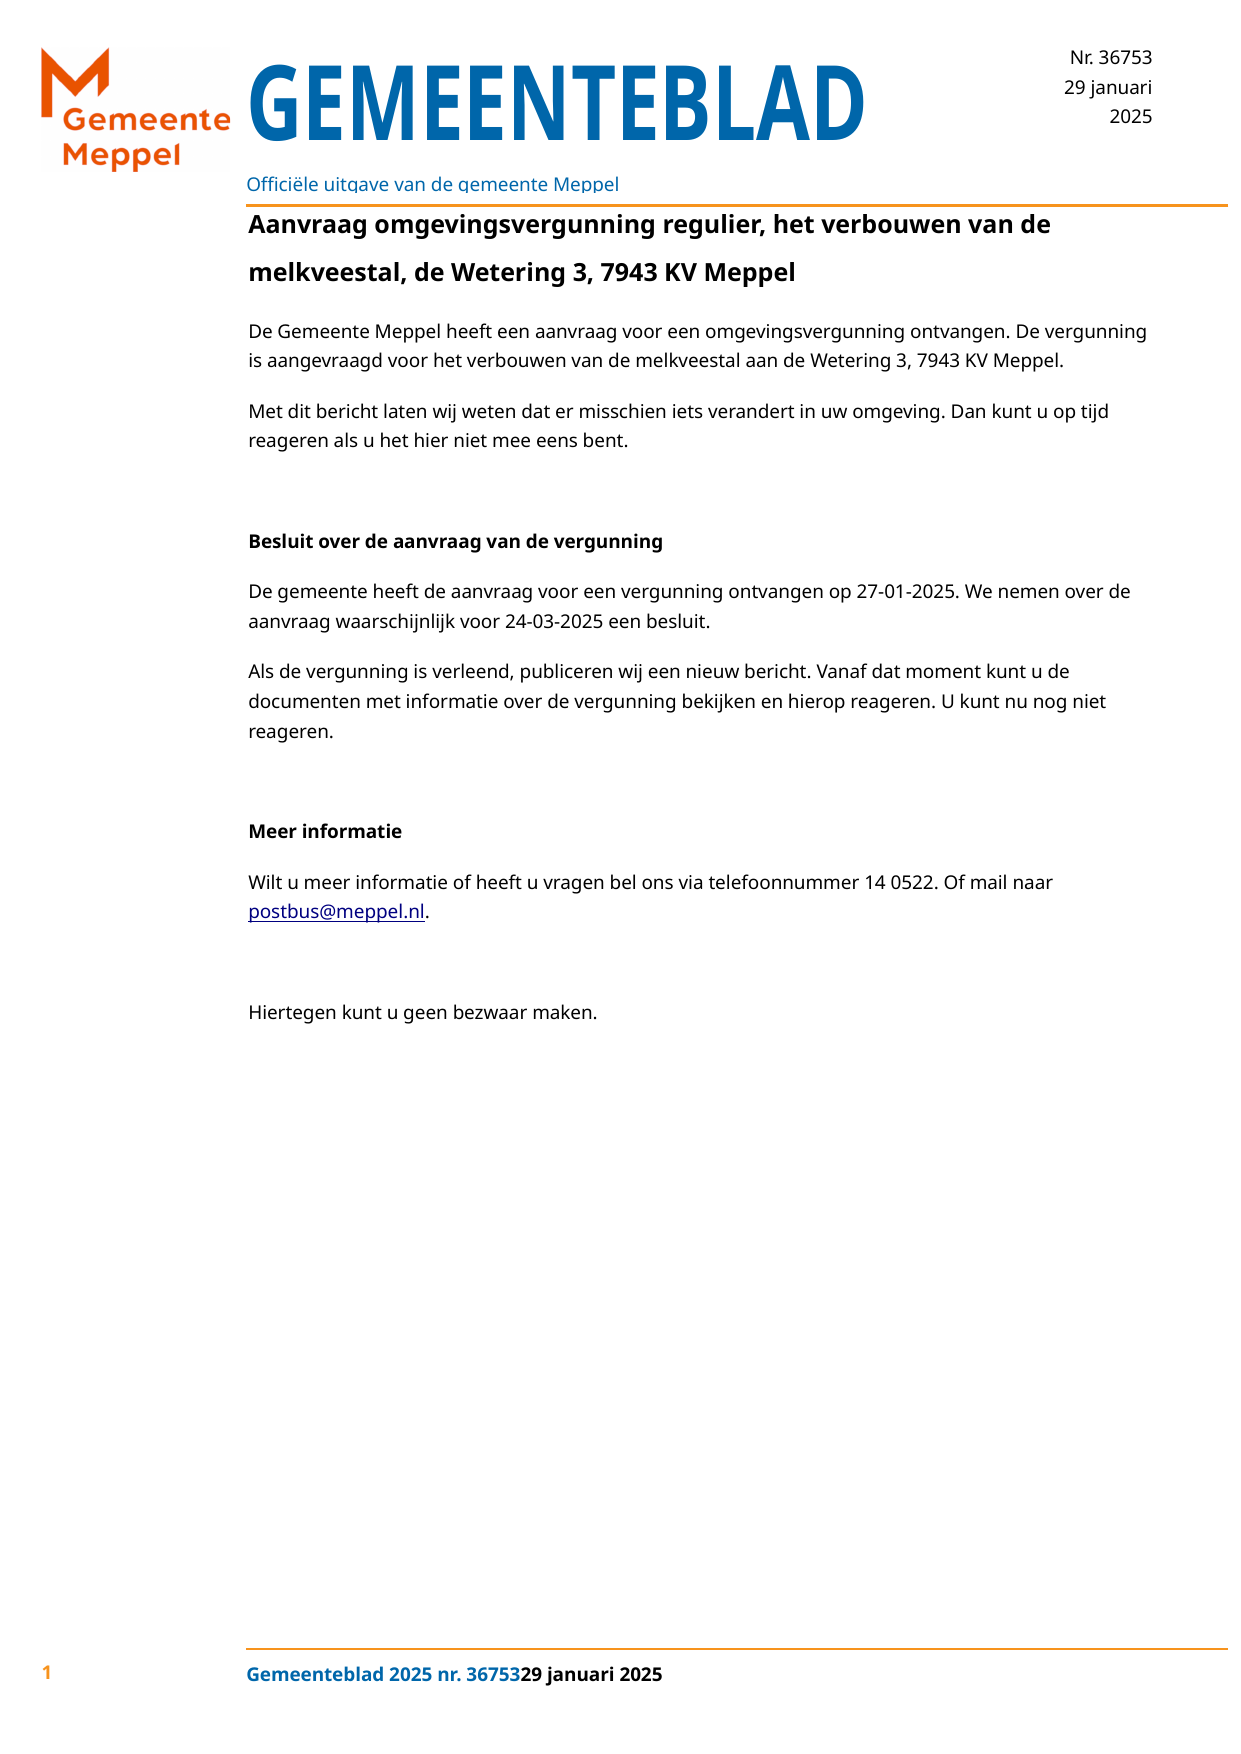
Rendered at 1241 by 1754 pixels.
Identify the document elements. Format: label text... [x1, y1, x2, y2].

text Met dit bericht laten wij weten dat er misschien iets verandert in uw omgeving. Dan kunt u op tijd reageren als u het hier niet mee eens bent. [248, 398, 1152, 453]
text Hiertegen kunt u geen bezwaar maken. [248, 999, 1152, 1025]
text De gemeente heeft de aanvraag voor een vergunning ontvangen op 27-01-2025. We nemen over de aanvraag waarschijnlijk voor 24-03-2025 een besluit. [248, 579, 1152, 634]
text Wilt u meer informatie of heeft u vragen bel ons via telefoonnummer 14 0522. Of mail naar postbus@meppel.nl. [248, 869, 1152, 924]
text Aanvraag omgevingsvergunning regulier, het verbouwen van de melkveestal, de Wetering 3, 7943 KV Meppel [248, 207, 1152, 288]
text Meer informatie [248, 819, 1152, 844]
text Als de vergunning is verleend, publiceren wij een nieuw bericht. Vanaf dat moment kunt u de documenten met informatie over de vergunning bekijken en hierop reageren. U kunt nu nog niet reageren. [248, 659, 1152, 744]
text De Gemeente Meppel heeft een aanvraag voor een omgevingsvergunning ontvangen. De vergunning is aangevraagd voor het verbouwen van de melkveestal aan de Wetering 3, 7943 KV Meppel. [248, 318, 1152, 373]
picture [41, 47, 231, 172]
text Besluit over de aanvraag van de vergunning [248, 528, 1152, 554]
